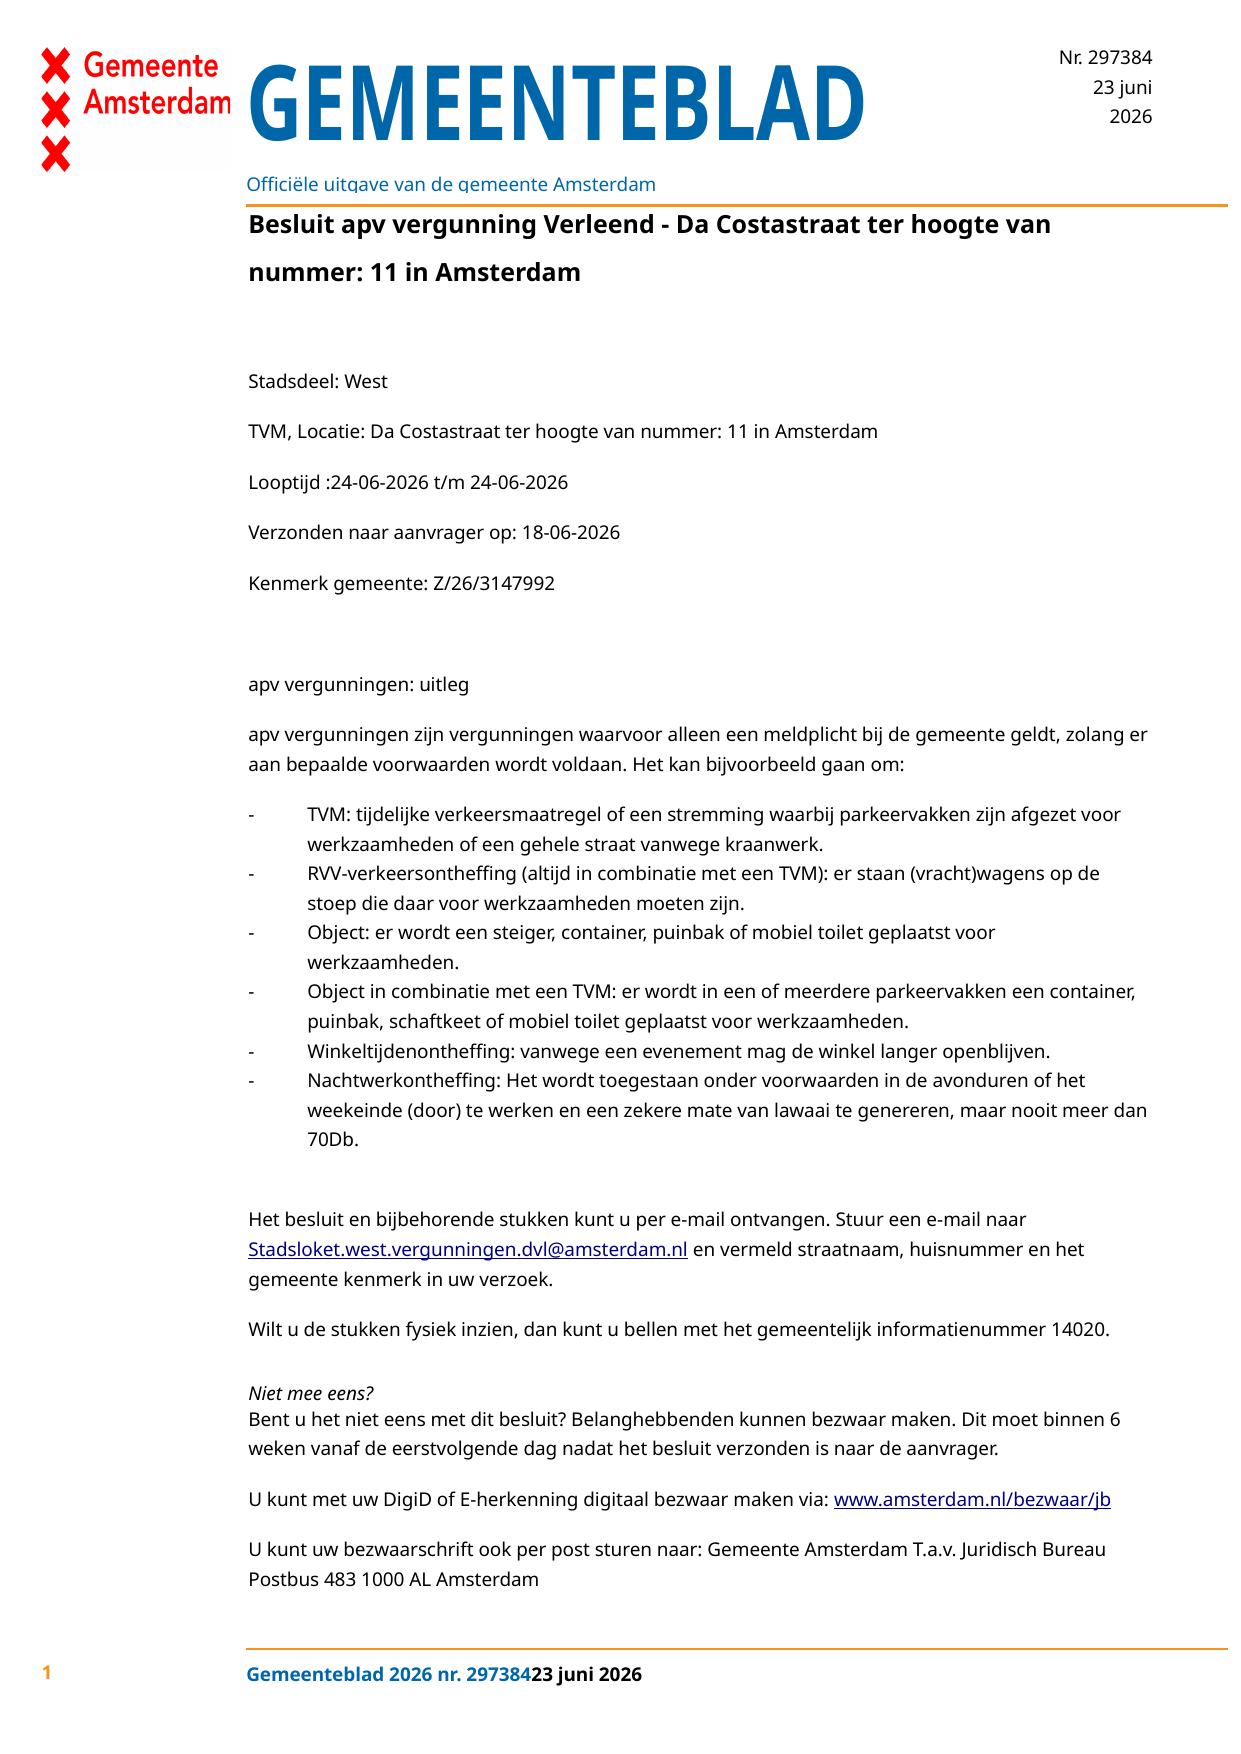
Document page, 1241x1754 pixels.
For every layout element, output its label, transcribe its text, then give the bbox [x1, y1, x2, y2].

text Stadsdeel: West [248, 368, 1152, 394]
text Looptijd :24-06-2026 t/m 24-06-2026 [248, 469, 1152, 495]
list TVM: tijdelijke verkeersmaatregel of een stremming waarbij parkeervakken zijn afgezet voor werkzaamheden of een gehele straat vanwege kraanwerk. [248, 801, 1152, 857]
list RVV-verkeersontheffing (altijd in combinatie met een TVM): er staan (vracht)wagens op de stoep die daar voor werkzaamheden moeten zijn. [248, 860, 1152, 916]
list Winkeltijdenontheffing: vanwege een evenement mag de winkel langer openblijven. [248, 1038, 1152, 1064]
list Object: er wordt een steiger, container, puinbak of mobiel toilet geplaatst voor werkzaamheden. [248, 919, 1152, 975]
picture [41, 47, 231, 172]
text apv vergunningen: uitleg [248, 671, 1152, 697]
list Object in combinatie met een TVM: er wordt in een of meerdere parkeervakken een container, puinbak, schaftkeet of mobiel toilet geplaatst voor werkzaamheden. [248, 979, 1152, 1034]
text Wilt u de stukken fysiek inzien, dan kunt u bellen met het gemeentelijk informatienummer 14020. [248, 1316, 1152, 1342]
text apv vergunningen zijn vergunningen waarvoor alleen een meldplicht bij de gemeente geldt, zolang er aan bepaalde voorwaarden wordt voldaan. Het kan bijvoorbeeld gaan om: [248, 721, 1152, 777]
text U kunt uw bezwaarschrift ook per post sturen naar: Gemeente Amsterdam T.a.v. Juridisch Bureau Postbus 483 1000 AL Amsterdam [248, 1536, 1152, 1592]
text TVM, Locatie: Da Costastraat ter hoogte van nummer: 11 in Amsterdam [248, 419, 1152, 444]
text Kenmerk gemeente: Z/26/3147992 [248, 570, 1152, 596]
text U kunt met uw DigiD of E-herkenning digitaal bezwaar maken via: www.amsterdam.nl/bezwaar/jb [248, 1486, 1152, 1512]
text Verzonden naar aanvrager op: 18-06-2026 [248, 519, 1152, 545]
text Niet mee eens? [248, 1380, 1152, 1406]
text Bent u het niet eens met dit besluit? Belanghebbenden kunnen bezwaar maken. Dit moet binnen 6 weken vanaf de eerstvolgende dag nadat het besluit verzonden is naar de aanvrager. [248, 1406, 1152, 1461]
list Nachtwerkontheffing: Het wordt toegestaan onder voorwaarden in de avonduren of het weekeinde (door) te werken en een zekere mate van lawaai te genereren, maar nooit meer dan 70Db. [248, 1067, 1152, 1152]
text Het besluit en bijbehorende stukken kunt u per e-mail ontvangen. Stuur een e-mail naar Stadsloket.west.vergunningen.dvl@amsterdam.nl en vermeld straatnaam, huisnummer en het gemeente kenmerk in uw verzoek. [248, 1207, 1152, 1292]
text Besluit apv vergunning Verleend - Da Costastraat ter hoogte van nummer: 11 in Amsterdam [248, 207, 1152, 288]
